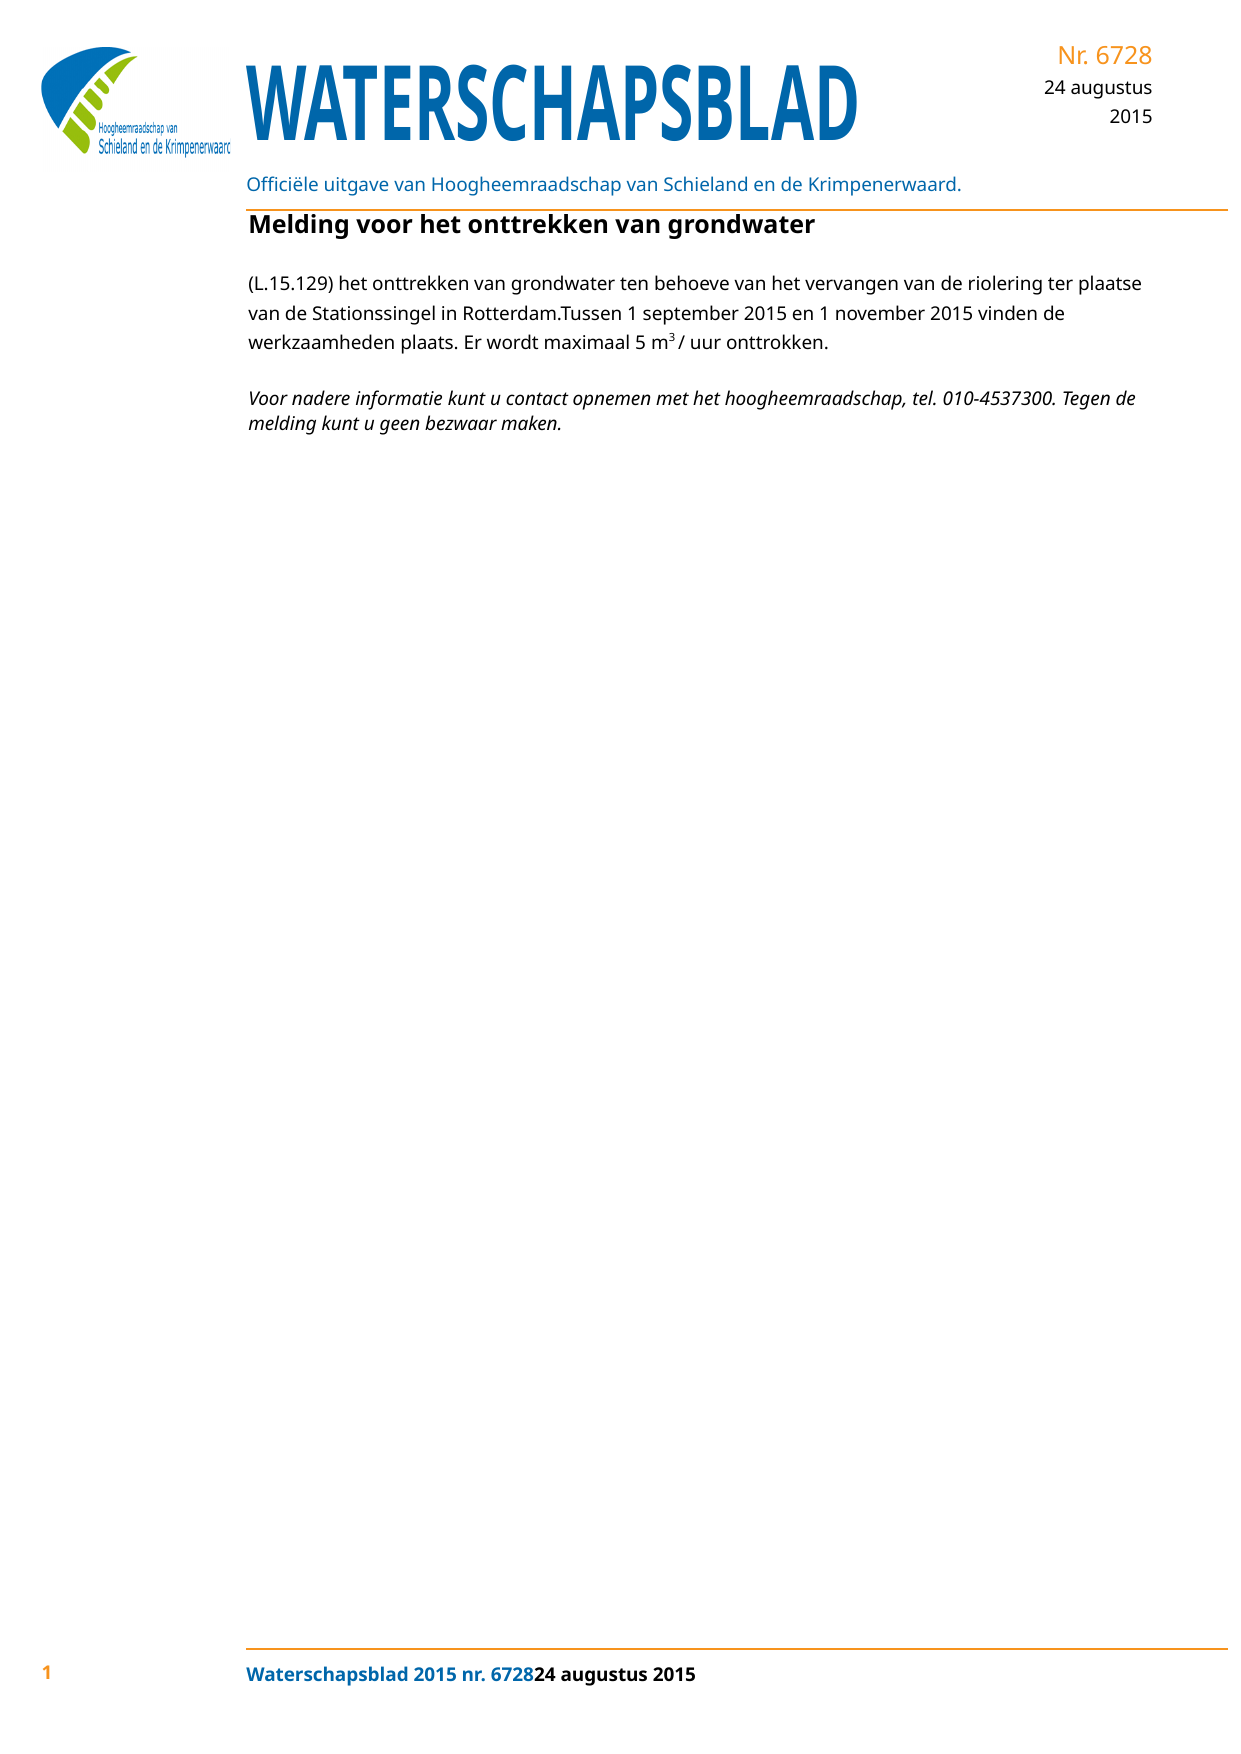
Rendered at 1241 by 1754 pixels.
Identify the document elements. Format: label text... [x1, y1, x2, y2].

text Voor nadere informatie kunt u contact opnemen met het hoogheemraadschap, tel. 010-4537300. Tegen de melding kunt u geen bezwaar maken. [248, 385, 1152, 436]
text (L.15.129) het onttrekken van grondwater ten behoeve van het vervangen van de riolering ter plaatse van de Stationssingel in Rotterdam.Tussen 1 september 2015 en 1 november 2015 vinden de werkzaamheden plaats. Er wordt maximaal 5 m3 / uur onttrokken. [248, 270, 1152, 355]
picture [41, 47, 231, 172]
text Melding voor het onttrekken van grondwater [248, 211, 1152, 241]
